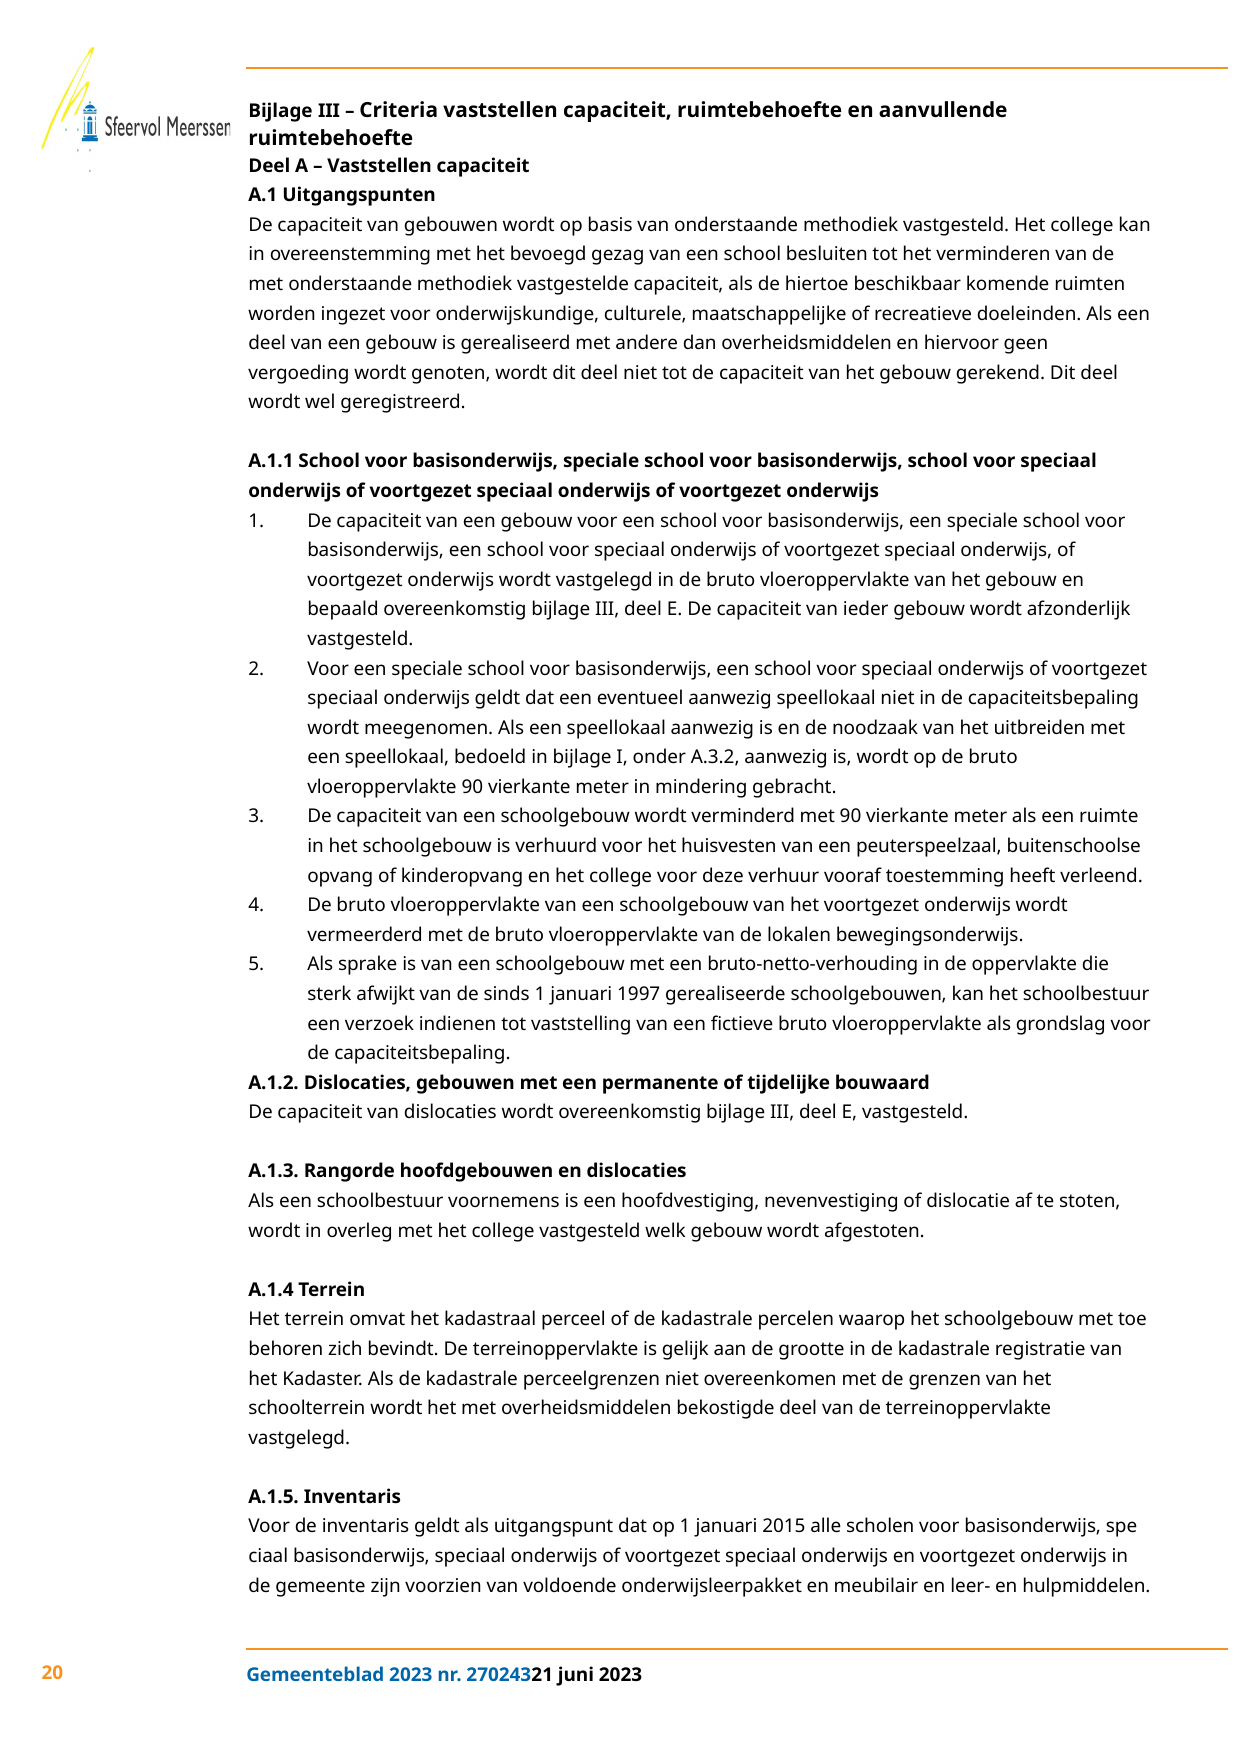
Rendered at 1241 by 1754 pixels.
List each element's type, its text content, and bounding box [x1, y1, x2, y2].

list De capaciteit van een schoolgebouw wordt verminderd met 90 vierkante meter als een ruimte in het schoolgebouw is verhuurd voor het huisvesten van een peuterspeelzaal, buitenschoolse opvang of kinderopvang en het college voor deze verhuur vooraf toestemming heeft verleend. [248, 803, 1152, 887]
text A.1.3. Rangorde hoofdgebouwen en dislocaties [248, 1158, 1152, 1183]
text A.1.4 Terrein [248, 1276, 1152, 1302]
text De capaciteit van dislocaties wordt overeenkomstig bijlage III, deel E, vastgesteld. [248, 1098, 1152, 1124]
list De bruto vloeroppervlakte van een schoolgebouw van het voortgezet onderwijs wordt vermeerderd met de bruto vloeroppervlakte van de lokalen bewegingsonderwijs. [248, 891, 1152, 947]
list Voor een speciale school voor basisonderwijs, een school voor speciaal onderwijs of voortgezet speciaal onderwijs geldt dat een eventueel aanwezig speellokaal niet in de capaciteitsbepaling wordt meegenomen. Als een speellokaal aanwezig is en de noodzaak van het uitbreiden met een speellokaal, bedoeld in bijlage I, onder A.3.2, aanwezig is, wordt op de bruto vloeroppervlakte 90 vierkante meter in mindering gebracht. [248, 655, 1152, 799]
text De capaciteit van gebouwen wordt op basis van onderstaande methodiek vastgesteld. Het college kan in overeenstemming met het bevoegd gezag van een school besluiten tot het verminderen van de met onderstaande methodiek vastgestelde capaciteit, als de hiertoe beschikbaar komende ruimten worden ingezet voor onderwijskundige, culturele, maatschappelijke of recreatieve doeleinden. Als een deel van een gebouw is gerealiseerd met andere dan overheidsmiddelen en hiervoor geen vergoeding wordt genoten, wordt dit deel niet tot de capaciteit van het gebouw gerekend. Dit deel wordt wel geregistreerd. [248, 211, 1152, 414]
text Het terrein omvat het kadastraal perceel of de kadastrale percelen waarop het schoolgebouw met toe behoren zich bevindt. De terreinoppervlakte is gelijk aan de grootte in de kadastrale registratie van het Kadaster. Als de kadastrale perceelgrenzen niet overeenkomen met de grenzen van het schoolterrein wordt het met overheidsmiddelen bekostigde deel van de terreinoppervlakte vastgelegd. [248, 1306, 1152, 1449]
picture [41, 47, 231, 172]
text Bijlage III – Criteria vaststellen capaciteit, ruimtebehoefte en aanvullende ruimtebehoefte [248, 95, 1152, 152]
text Voor de inventaris geldt als uitgangspunt dat op 1 januari 2015 alle scholen voor basisonderwijs, spe ciaal basisonderwijs, speciaal onderwijs of voortgezet speciaal onderwijs en voortgezet onderwijs in de gemeente zijn voorzien van voldoende onderwijsleerpakket en meubilair en leer- en hulpmiddelen. [248, 1513, 1152, 1597]
list Als sprake is van een schoolgebouw met een bruto-netto-verhouding in de oppervlakte die sterk afwijkt van de sinds 1 januari 1997 gerealiseerde schoolgebouwen, kan het schoolbestuur een verzoek indienen tot vaststelling van een fictieve bruto vloeroppervlakte als grondslag voor de capaciteitsbepaling. [248, 951, 1152, 1065]
list De capaciteit van een gebouw voor een school voor basisonderwijs, een speciale school voor basisonderwijs, een school voor speciaal onderwijs of voortgezet speciaal onderwijs, of voortgezet onderwijs wordt vastgelegd in de bruto vloeroppervlakte van het gebouw en bepaald overeenkomstig bijlage III, deel E. De capaciteit van ieder gebouw wordt afzonderlijk vastgesteld. [248, 507, 1152, 651]
text Deel A – Vaststellen capaciteit [248, 152, 1152, 177]
text Als een schoolbestuur voornemens is een hoofdvestiging, nevenvestiging of dislocatie af te stoten, wordt in overleg met het college vastgesteld welk gebouw wordt afgestoten. [248, 1187, 1152, 1242]
text A.1.1 School voor basisonderwijs, speciale school voor basisonderwijs, school voor speciaal onderwijs of voortgezet speciaal onderwijs of voortgezet onderwijs [248, 448, 1152, 503]
text A.1 Uitgangspunten [248, 181, 1152, 207]
text A.1.2. Dislocaties, gebouwen met een permanente of tijdelijke bouwaard [248, 1069, 1152, 1094]
text A.1.5. Inventaris [248, 1483, 1152, 1509]
